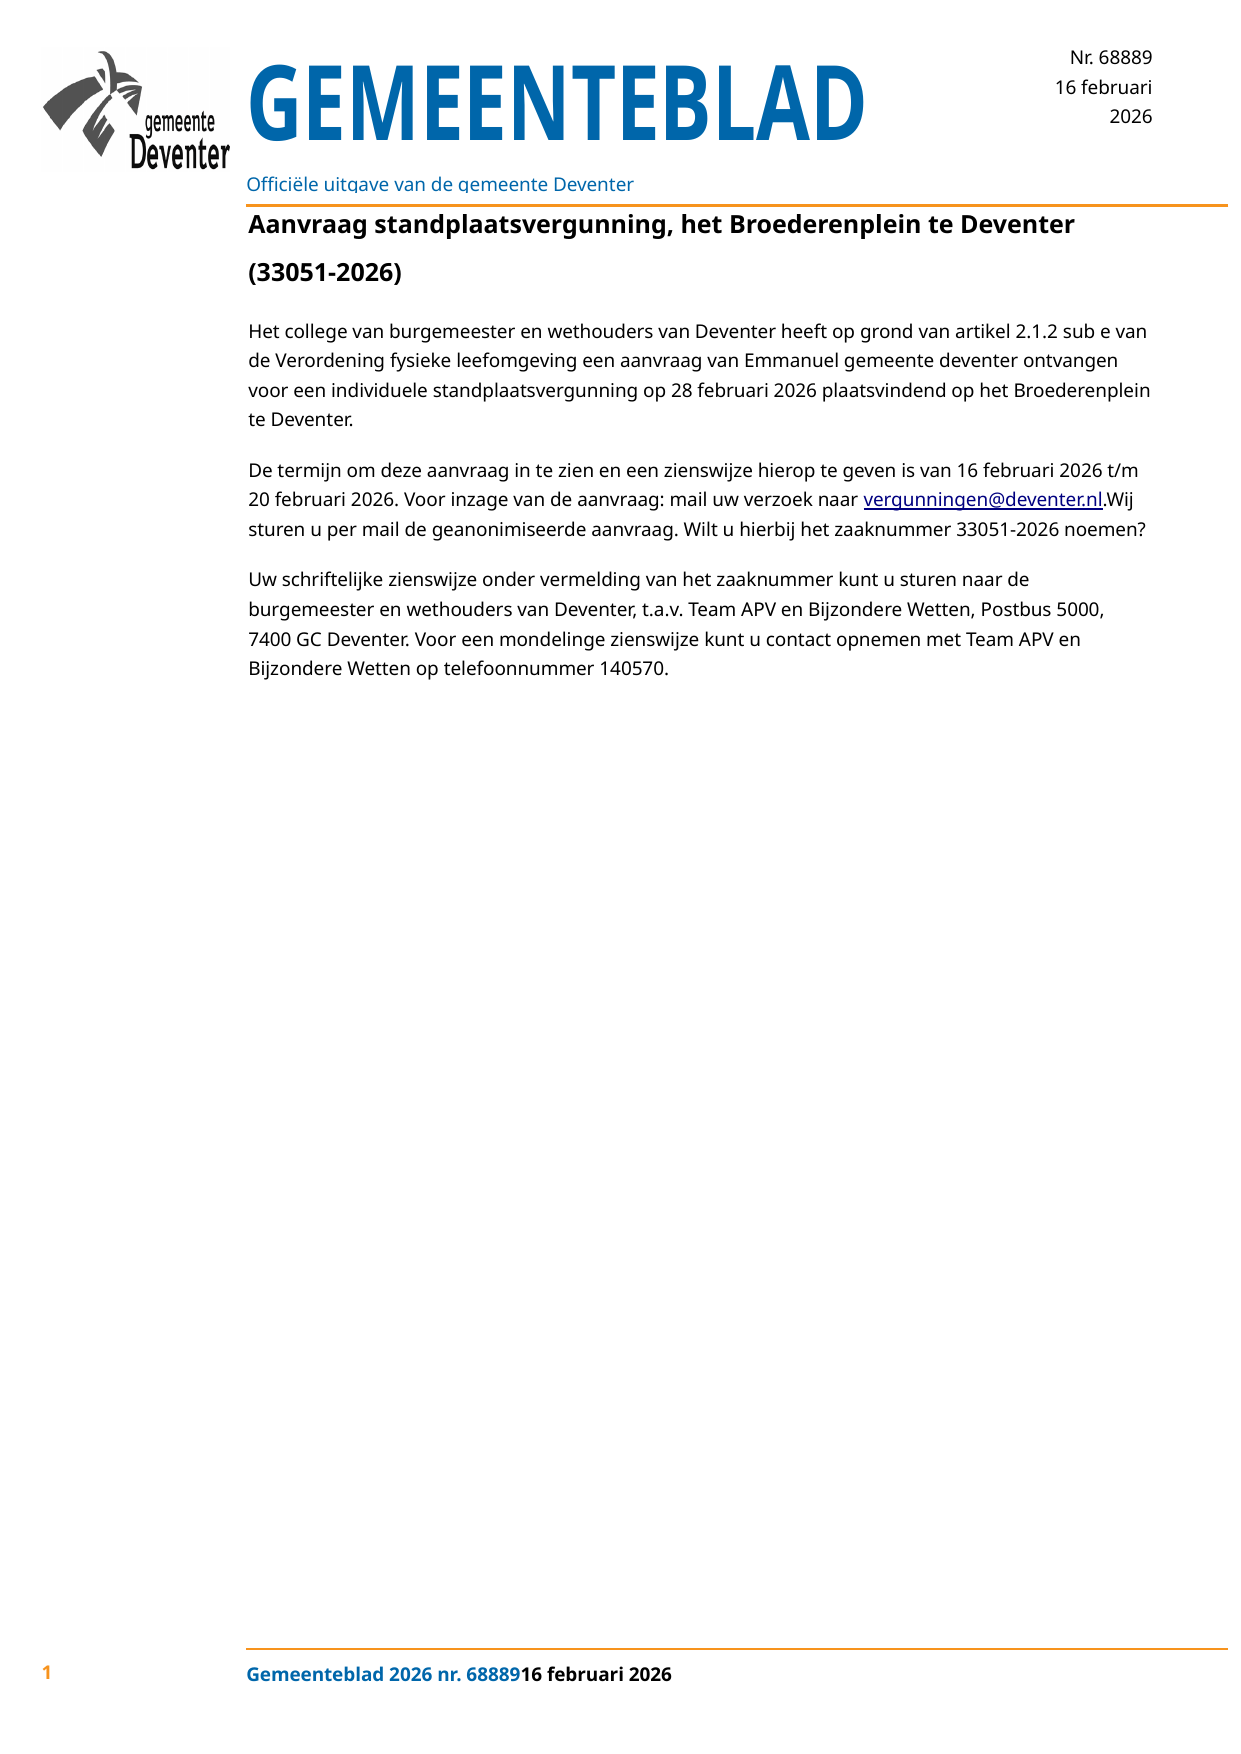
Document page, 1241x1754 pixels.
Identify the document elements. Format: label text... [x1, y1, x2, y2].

text De termijn om deze aanvraag in te zien en een zienswijze hierop te geven is van 16 februari 2026 t/m 20 februari 2026. Voor inzage van de aanvraag: mail uw verzoek naar vergunningen@deventer.nl.Wij sturen u per mail de geanonimiseerde aanvraag. Wilt u hierbij het zaaknummer 33051-2026 noemen? [248, 457, 1152, 542]
text Uw schriftelijke zienswijze onder vermelding van het zaaknummer kunt u sturen naar de burgemeester en wethouders van Deventer, t.a.v. Team APV en Bijzondere Wetten, Postbus 5000, 7400 GC Deventer. Voor een mondelinge zienswijze kunt u contact opnemen met Team APV en Bijzondere Wetten op telefoonnummer 140570. [248, 567, 1152, 681]
picture [41, 47, 231, 172]
text Het college van burgemeester en wethouders van Deventer heeft op grond van artikel 2.1.2 sub e van de Verordening fysieke leefomgeving een aanvraag van Emmanuel gemeente deventer ontvangen voor een individuele standplaatsvergunning op 28 februari 2026 plaatsvindend op het Broederenplein te Deventer. [248, 318, 1152, 432]
text Aanvraag standplaatsvergunning, het Broederenplein te Deventer (33051-2026) [248, 207, 1152, 288]
